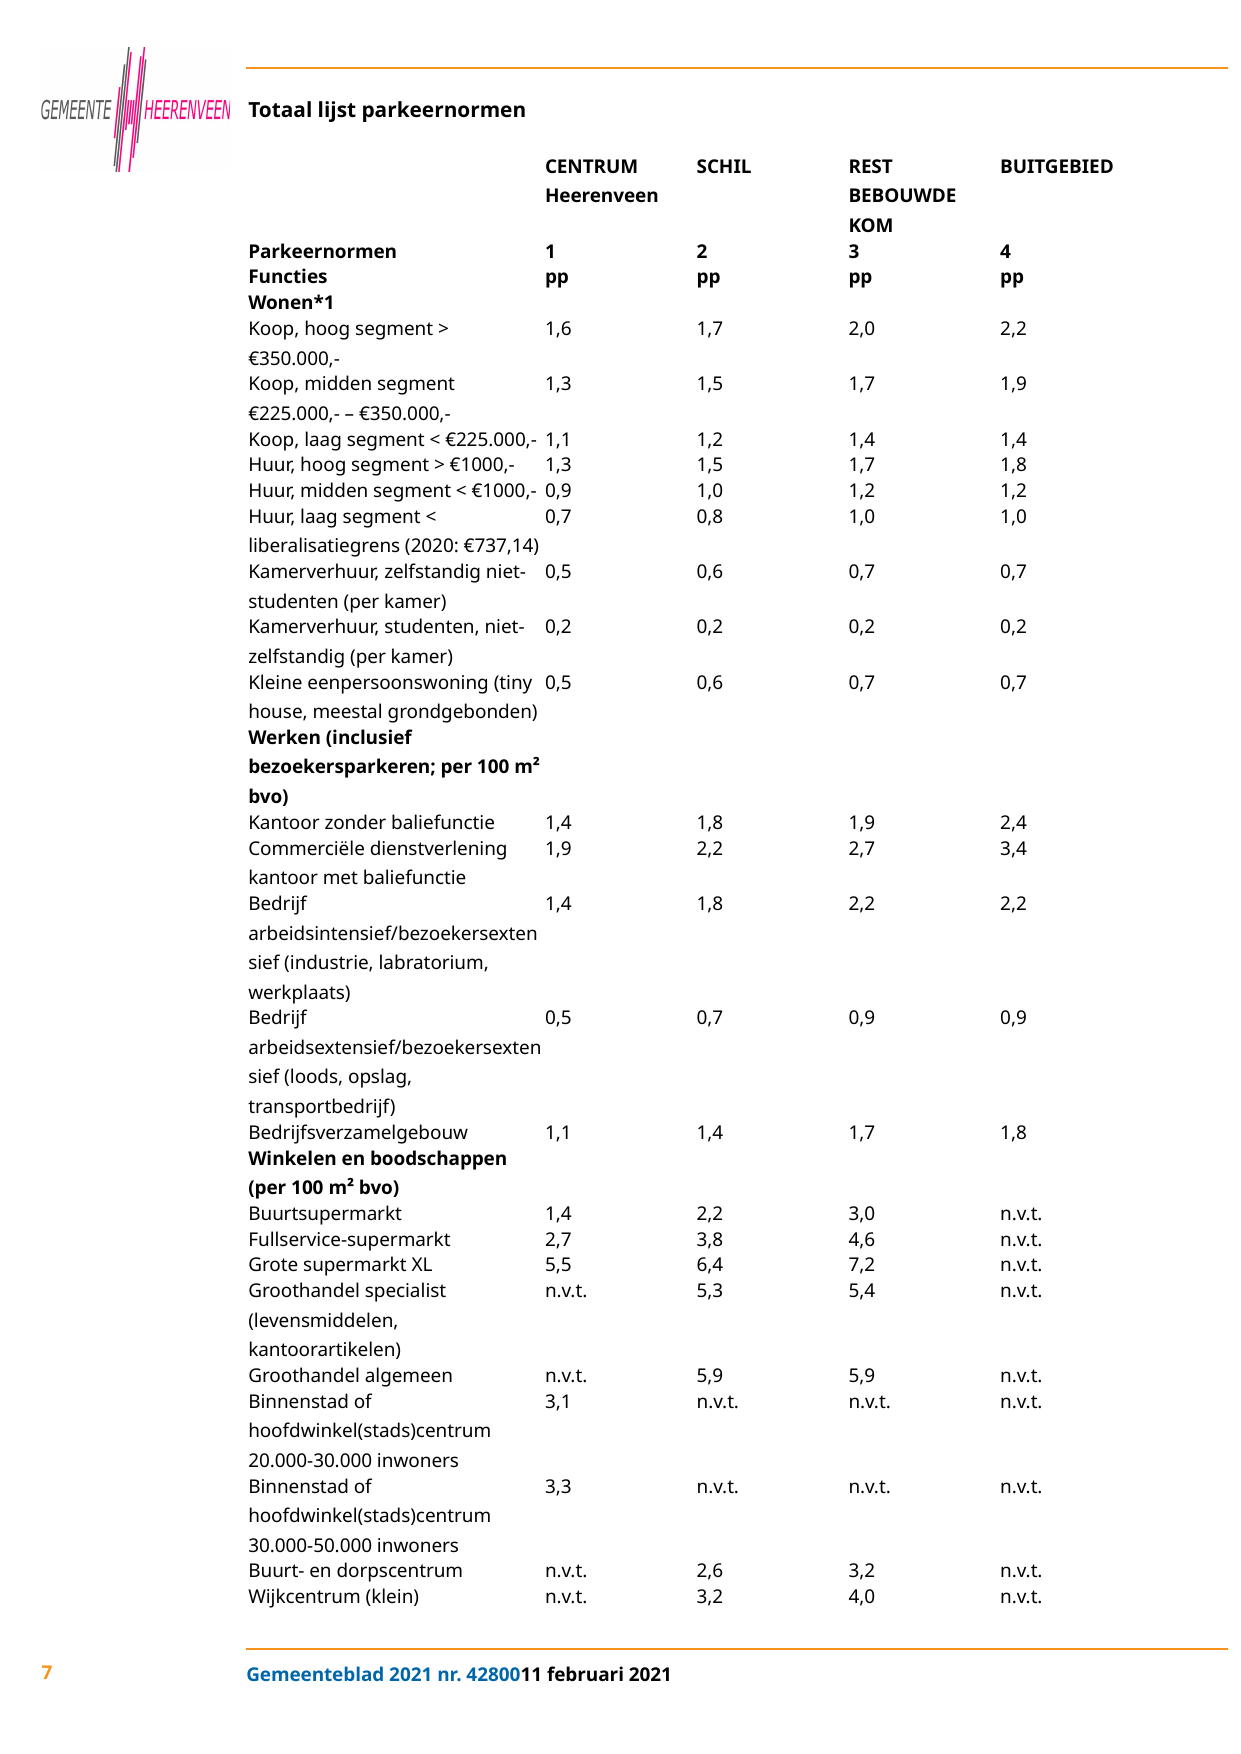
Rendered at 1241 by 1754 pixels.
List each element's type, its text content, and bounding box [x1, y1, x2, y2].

table_cell Parkeernormen [248, 238, 545, 264]
table_cell 0,2 [696, 614, 848, 669]
table_cell Kantoor zonder baliefunctie [248, 809, 545, 835]
table_cell 0,9 [545, 477, 696, 503]
table_cell 1,7 [848, 451, 1000, 477]
table_cell 3,1 [545, 1388, 696, 1473]
table_cell Binnenstad of hoofdwinkel(stads)centrum 30.000-50.000 inwoners [248, 1473, 545, 1558]
table_cell 2,2 [696, 835, 848, 890]
table_cell n.v.t. [1000, 1584, 1152, 1609]
table_cell n.v.t. [545, 1362, 696, 1388]
table_cell [696, 724, 848, 809]
table_cell n.v.t. [848, 1388, 1000, 1473]
table_cell n.v.t. [1000, 1473, 1152, 1558]
table_cell Wonen*1 [248, 289, 545, 315]
table_cell 5,4 [848, 1277, 1000, 1362]
table_cell n.v.t. [1000, 1558, 1152, 1583]
table_header SCHIL [696, 153, 848, 238]
table_cell 1,8 [696, 890, 848, 1004]
table_cell Kleine eenpersoonswoning (tiny house, meestal grondgebonden) [248, 669, 545, 724]
table_cell 4 [1000, 238, 1152, 264]
table_cell Koop, midden segment €225.000,- – €350.000,- [248, 370, 545, 426]
table_cell 1,7 [848, 370, 1000, 426]
table_cell 1,6 [545, 315, 696, 370]
table_cell 2,7 [848, 835, 1000, 890]
table_cell 1,4 [696, 1119, 848, 1145]
table_cell 1,4 [848, 426, 1000, 451]
table_cell 3,8 [696, 1226, 848, 1252]
table_cell 0,6 [696, 669, 848, 724]
table_cell 1,8 [696, 809, 848, 835]
table_header REST BEBOUWDE KOM [848, 153, 1000, 238]
table_cell 0,2 [848, 614, 1000, 669]
table_cell 1,2 [696, 426, 848, 451]
table_cell [696, 1145, 848, 1200]
table_cell 0,9 [1000, 1005, 1152, 1119]
table_cell 3,2 [696, 1584, 848, 1609]
table_cell n.v.t. [545, 1584, 696, 1609]
table_cell pp [848, 264, 1000, 289]
table_cell 1,7 [848, 1119, 1000, 1145]
table_cell 1,0 [696, 477, 848, 503]
table_cell Winkelen en boodschappen (per 100 m² bvo) [248, 1145, 545, 1200]
table_cell 1,5 [696, 370, 848, 426]
table_cell 1,4 [1000, 426, 1152, 451]
table_cell [1000, 1145, 1152, 1200]
table_cell 1,3 [545, 370, 696, 426]
table_cell 0,2 [1000, 614, 1152, 669]
table_cell 1,8 [1000, 451, 1152, 477]
table_cell 6,4 [696, 1252, 848, 1277]
table_cell 1,2 [1000, 477, 1152, 503]
table_cell 1,7 [696, 315, 848, 370]
table_cell 2 [696, 238, 848, 264]
table_cell n.v.t. [1000, 1388, 1152, 1473]
table_cell [848, 289, 1000, 315]
table_cell 1,0 [848, 503, 1000, 558]
table_cell n.v.t. [1000, 1362, 1152, 1388]
table_cell 1,1 [545, 1119, 696, 1145]
table_cell Kamerverhuur, studenten, niet-zelfstandig (per kamer) [248, 614, 545, 669]
table_cell 3 [848, 238, 1000, 264]
table_cell 1,2 [848, 477, 1000, 503]
table_cell 1,1 [545, 426, 696, 451]
table_cell 3,4 [1000, 835, 1152, 890]
table_cell 1,9 [545, 835, 696, 890]
text Totaal lijst parkeernormen [248, 95, 1152, 123]
table_cell 0,6 [696, 558, 848, 613]
table_header BUITGEBIED [1000, 153, 1152, 238]
table_cell 2,0 [848, 315, 1000, 370]
table_cell 2,2 [848, 890, 1000, 1004]
table_cell Huur, laag segment < liberalisatiegrens (2020: €737,14) [248, 503, 545, 558]
table_cell pp [1000, 264, 1152, 289]
table_cell n.v.t. [1000, 1277, 1152, 1362]
table_cell 1,9 [848, 809, 1000, 835]
table_cell [1000, 724, 1152, 809]
table_cell 2,2 [1000, 890, 1152, 1004]
table_cell 0,7 [1000, 558, 1152, 613]
table_cell pp [696, 264, 848, 289]
table_cell Bedrijf arbeidsintensief/bezoekersextensief (industrie, labratorium, werkplaats) [248, 890, 545, 1004]
table_cell pp [545, 264, 696, 289]
table_cell 2,4 [1000, 809, 1152, 835]
table_cell 0,8 [696, 503, 848, 558]
table_cell 0,7 [848, 558, 1000, 613]
table_cell 0,7 [848, 669, 1000, 724]
table_cell n.v.t. [545, 1558, 696, 1583]
table_cell 0,2 [545, 614, 696, 669]
table_cell Groothandel algemeen [248, 1362, 545, 1388]
table_cell Koop, laag segment < €225.000,- [248, 426, 545, 451]
table_cell 2,2 [1000, 315, 1152, 370]
table_cell 1,0 [1000, 503, 1152, 558]
table_cell 2,6 [696, 1558, 848, 1583]
table_cell n.v.t. [1000, 1252, 1152, 1277]
table_cell 1,5 [696, 451, 848, 477]
table_cell [848, 1145, 1000, 1200]
table_cell 1,9 [1000, 370, 1152, 426]
table_cell n.v.t. [696, 1473, 848, 1558]
table_cell n.v.t. [848, 1473, 1000, 1558]
table_cell Commerciële dienstverlening kantoor met baliefunctie [248, 835, 545, 890]
table_cell Bedrijfsverzamelgebouw [248, 1119, 545, 1145]
table_cell 0,5 [545, 669, 696, 724]
table_cell Huur, hoog segment > €1000,- [248, 451, 545, 477]
table_cell [545, 1145, 696, 1200]
table_cell 0,9 [848, 1005, 1000, 1119]
table_cell 3,0 [848, 1200, 1000, 1226]
table_cell [545, 289, 696, 315]
table_cell Huur, midden segment < €1000,- [248, 477, 545, 503]
table_cell Koop, hoog segment > €350.000,- [248, 315, 545, 370]
table_cell n.v.t. [545, 1277, 696, 1362]
table_cell Grote supermarkt XL [248, 1252, 545, 1277]
table_cell [1000, 289, 1152, 315]
table_cell Bedrijf arbeidsextensief/bezoekersextensief (loods, opslag, transportbedrijf) [248, 1005, 545, 1119]
table_cell 4,0 [848, 1584, 1000, 1609]
table_cell 0,7 [545, 503, 696, 558]
table_cell 5,5 [545, 1252, 696, 1277]
table_cell Buurtsupermarkt [248, 1200, 545, 1226]
table_cell Binnenstad of hoofdwinkel(stads)centrum 20.000-30.000 inwoners [248, 1388, 545, 1473]
table_cell 5,3 [696, 1277, 848, 1362]
table_cell 1,4 [545, 809, 696, 835]
table_cell 0,7 [696, 1005, 848, 1119]
table_cell [545, 724, 696, 809]
table_cell 0,7 [1000, 669, 1152, 724]
table_cell Buurt- en dorpscentrum [248, 1558, 545, 1583]
table_cell 2,2 [696, 1200, 848, 1226]
table_cell Kamerverhuur, zelfstandig niet-studenten (per kamer) [248, 558, 545, 613]
table_cell Functies [248, 264, 545, 289]
table_cell 5,9 [848, 1362, 1000, 1388]
table_cell 2,7 [545, 1226, 696, 1252]
table_cell 7,2 [848, 1252, 1000, 1277]
table_cell 0,5 [545, 1005, 696, 1119]
table_header [248, 153, 545, 238]
table_cell Wijkcentrum (klein) [248, 1584, 545, 1609]
table_cell [696, 289, 848, 315]
table_cell 4,6 [848, 1226, 1000, 1252]
table_cell 1 [545, 238, 696, 264]
table_cell Werken (inclusief bezoekersparkeren; per 100 m² bvo) [248, 724, 545, 809]
table_cell 1,3 [545, 451, 696, 477]
table_cell 3,2 [848, 1558, 1000, 1583]
table_cell n.v.t. [1000, 1226, 1152, 1252]
table_cell Fullservice-supermarkt [248, 1226, 545, 1252]
table_cell 5,9 [696, 1362, 848, 1388]
table_cell n.v.t. [1000, 1200, 1152, 1226]
table_cell 0,5 [545, 558, 696, 613]
table_cell 1,8 [1000, 1119, 1152, 1145]
table_cell 3,3 [545, 1473, 696, 1558]
picture [41, 47, 231, 172]
table_cell 1,4 [545, 890, 696, 1004]
table_header CENTRUM Heerenveen [545, 153, 696, 238]
table_cell 1,4 [545, 1200, 696, 1226]
table_cell [848, 724, 1000, 809]
table_cell n.v.t. [696, 1388, 848, 1473]
table_cell Groothandel specialist (levensmiddelen, kantoorartikelen) [248, 1277, 545, 1362]
